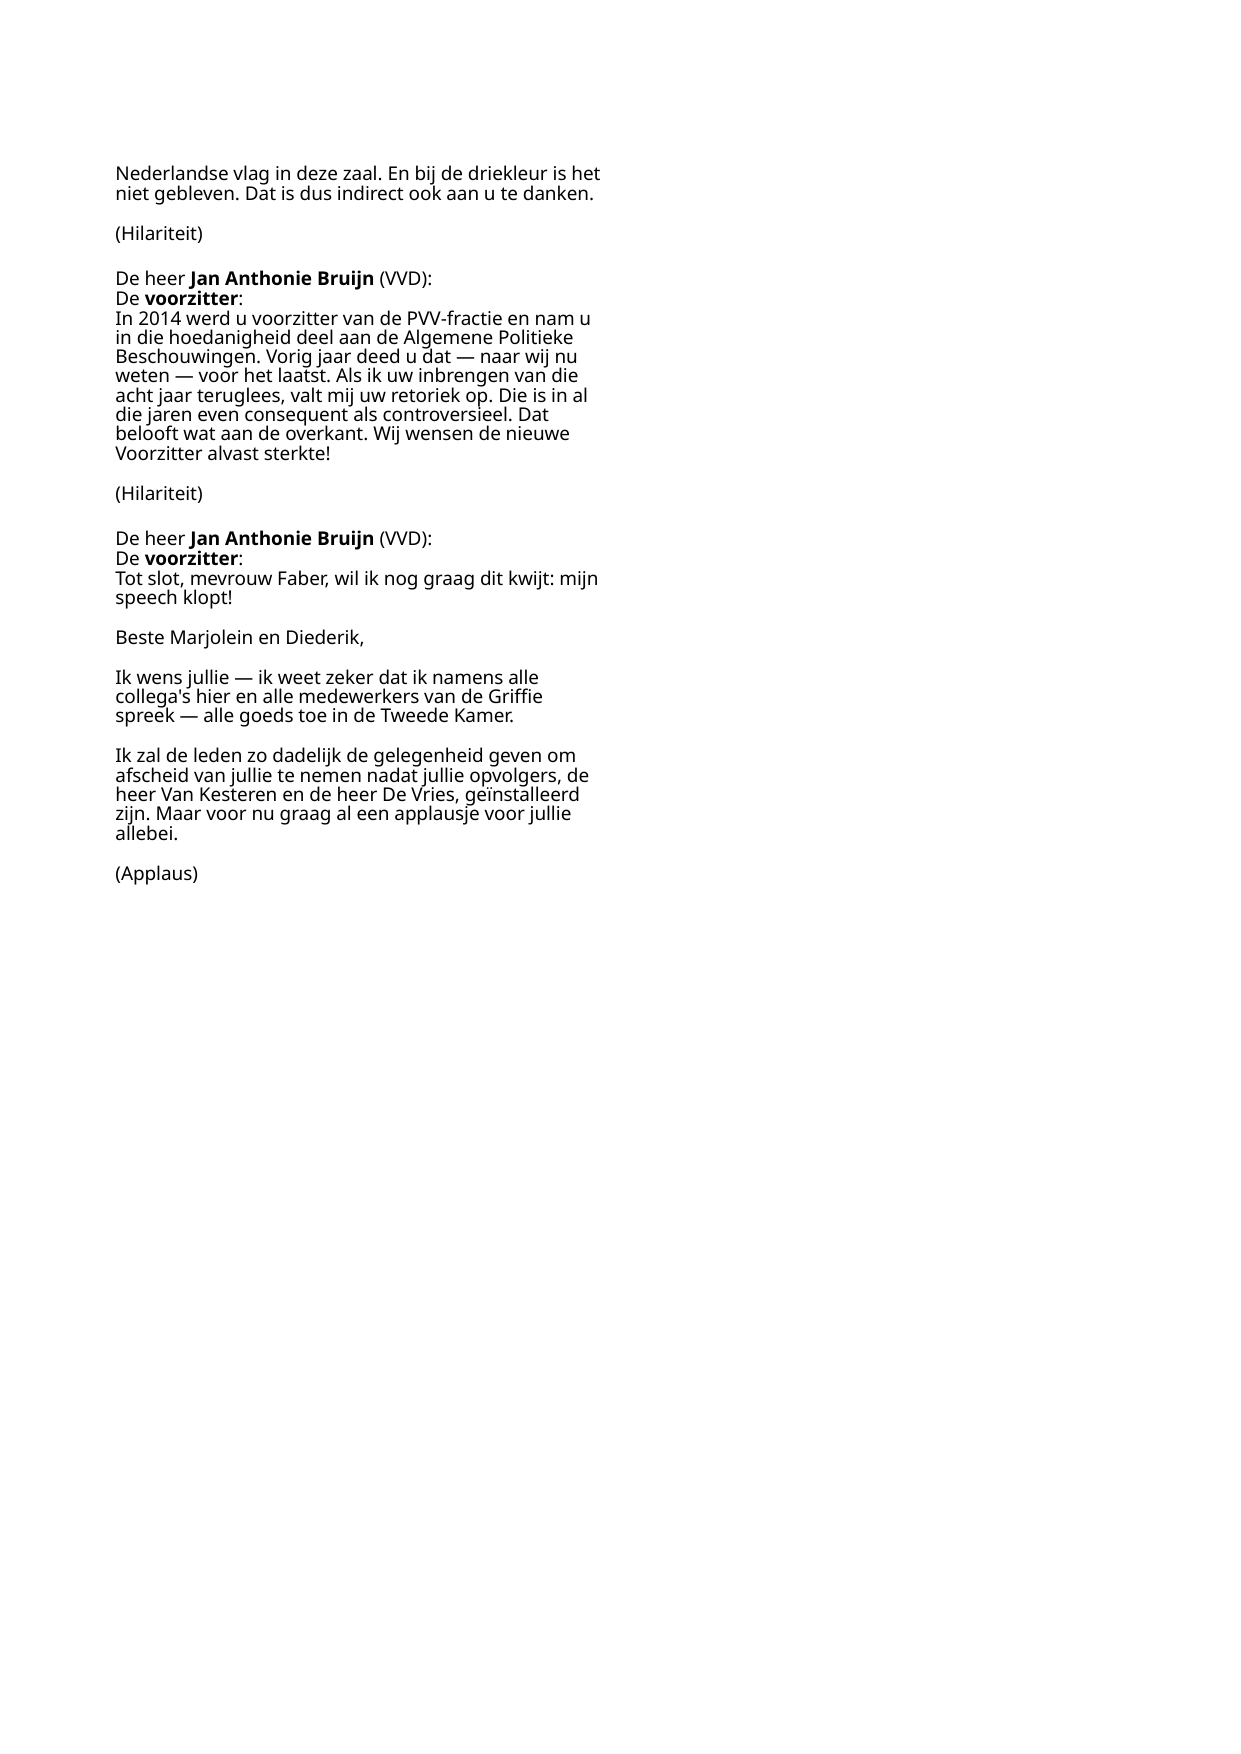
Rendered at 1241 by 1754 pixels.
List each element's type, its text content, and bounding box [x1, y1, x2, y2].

text De heer Jan Anthonie Bruijn (VVD): [115, 265, 605, 290]
text In 2014 werd u voorzitter van de PVV-fractie en nam u in die hoedanigheid deel aan de Algemene Politieke Beschouwingen. Vorig jaar deed u dat — naar wij nu weten — voor het laatst. Als ik uw inbrengen van die acht jaar teruglees, valt mij uw retoriek op. Die is in al die jaren even consequent als controversieel. Dat belooft wat aan de overkant. Wij wensen de nieuwe Voorzitter alvast sterkte! [115, 310, 605, 464]
text Nederlandse vlag in deze zaal. En bij de driekleur is het niet gebleven. Dat is dus indirect ook aan u te danken. [115, 165, 605, 204]
text Ik zal de leden zo dadelijk de gelegenheid geven om afscheid van jullie te nemen nadat jullie opvolgers, de heer Van Kesteren en de heer De Vries, geïnstalleerd zijn. Maar voor nu graag al een applausje voor jullie allebei. [115, 747, 605, 844]
text Tot slot, mevrouw Faber, wil ik nog graag dit kwijt: mijn speech klopt! [115, 570, 605, 608]
text (Hilariteit) [115, 484, 605, 504]
text De voorzitter: [115, 290, 605, 310]
text (Hilariteit) [115, 224, 605, 244]
text De voorzitter: [115, 550, 605, 570]
text De heer Jan Anthonie Bruijn (VVD): [115, 525, 605, 550]
text Beste Marjolein en Diederik, [115, 629, 605, 648]
text (Applaus) [115, 864, 605, 884]
text Ik wens jullie — ik weet zeker dat ik namens alle collega's hier en alle medewerkers van de Griffie spreek — alle goeds toe in de Tweede Kamer. [115, 669, 605, 727]
